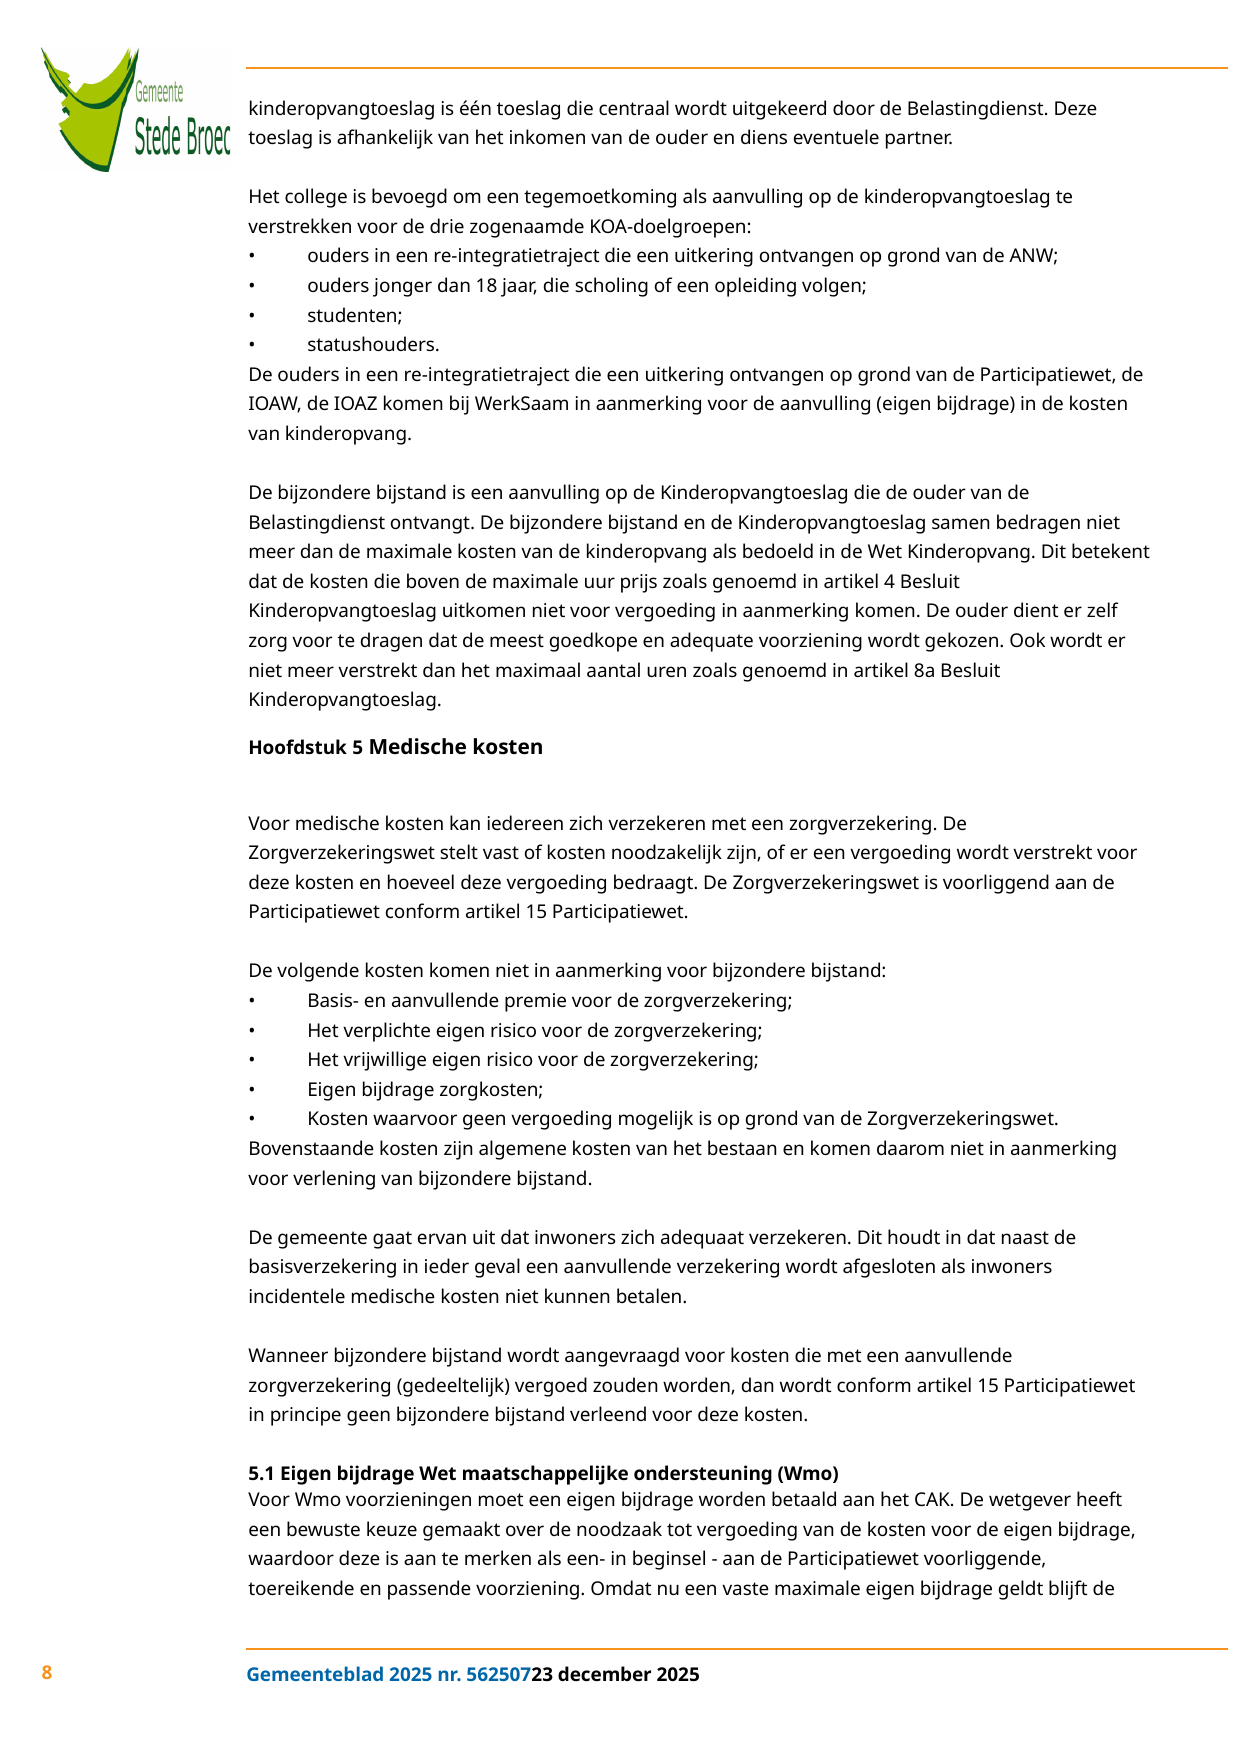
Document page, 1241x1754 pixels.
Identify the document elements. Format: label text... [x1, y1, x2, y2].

list statushouders. [248, 331, 1152, 357]
text Bovenstaande kosten zijn algemene kosten van het bestaan en komen daarom niet in aanmerking voor verlening van bijzondere bijstand. [248, 1135, 1152, 1191]
text kinderopvangtoeslag is één toeslag die centraal wordt uitgekeerd door de Belastingdienst. Deze toeslag is afhankelijk van het inkomen van de ouder en diens eventuele partner. [248, 95, 1152, 150]
list Kosten waarvoor geen vergoeding mogelijk is op grond van de Zorgverzekeringswet. [248, 1106, 1152, 1131]
text Voor Wmo voorzieningen moet een eigen bijdrage worden betaald aan het CAK. De wetgever heeft een bewuste keuze gemaakt over de noodzaak tot vergoeding van de kosten voor de eigen bijdrage, waardoor deze is aan te merken als een- in beginsel - aan de Participatiewet voorliggende, toereikende en passende voorziening. Omdat nu een vaste maximale eigen bijdrage geldt blijft de [248, 1486, 1152, 1601]
list studenten; [248, 302, 1152, 328]
picture [41, 47, 231, 172]
list ouders in een re-integratietraject die een uitkering ontvangen op grond van de ANW; [248, 243, 1152, 268]
text 5.1 Eigen bijdrage Wet maatschappelijke ondersteuning (Wmo) [248, 1461, 1152, 1486]
text De ouders in een re-integratietraject die een uitkering ontvangen op grond van de Participatiewet, de IOAW, de IOAZ komen bij WerkSaam in aanmerking voor de aanvulling (eigen bijdrage) in de kosten van kinderopvang. [248, 361, 1152, 446]
text Hoofdstuk 5 Medische kosten [248, 732, 1152, 761]
text Voor medische kosten kan iedereen zich verzekeren met een zorgverzekering. De Zorgverzekeringswet stelt vast of kosten noodzakelijk zijn, of er een vergoeding wordt verstrekt voor deze kosten en hoeveel deze vergoeding bedraagt. De Zorgverzekeringswet is voorliggend aan de Participatiewet conform artikel 15 Participatiewet. [248, 810, 1152, 924]
list Basis- en aanvullende premie voor de zorgverzekering; [248, 987, 1152, 1013]
list Het vrijwillige eigen risico voor de zorgverzekering; [248, 1046, 1152, 1072]
text Het college is bevoegd om een tegemoetkoming als aanvulling op de kinderopvangtoeslag te verstrekken voor de drie zogenaamde KOA-doelgroepen: [248, 183, 1152, 239]
list ouders jonger dan 18 jaar, die scholing of een opleiding volgen; [248, 272, 1152, 298]
text De gemeente gaat ervan uit dat inwoners zich adequaat verzekeren. Dit houdt in dat naast de basisverzekering in ieder geval een aanvullende verzekering wordt afgesloten als inwoners incidentele medische kosten niet kunnen betalen. [248, 1224, 1152, 1309]
text Wanneer bijzondere bijstand wordt aangevraagd voor kosten die met een aanvullende zorgverzekering (gedeeltelijk) vergoed zouden worden, dan wordt conform artikel 15 Participatiewet in principe geen bijzondere bijstand verleend voor deze kosten. [248, 1342, 1152, 1427]
text De bijzondere bijstand is een aanvulling op de Kinderopvangtoeslag die de ouder van de Belastingdienst ontvangt. De bijzondere bijstand en de Kinderopvangtoeslag samen bedragen niet meer dan de maximale kosten van de kinderopvang als bedoeld in de Wet Kinderopvang. Dit betekent dat de kosten die boven de maximale uur prijs zoals genoemd in artikel 4 Besluit Kinderopvangtoeslag uitkomen niet voor vergoeding in aanmerking komen. De ouder dient er zelf zorg voor te dragen dat de meest goedkope en adequate voorziening wordt gekozen. Ook wordt er niet meer verstrekt dan het maximaal aantal uren zoals genoemd in artikel 8a Besluit Kinderopvangtoeslag. [248, 479, 1152, 712]
list Eigen bijdrage zorgkosten; [248, 1076, 1152, 1102]
list Het verplichte eigen risico voor de zorgverzekering; [248, 1017, 1152, 1043]
text De volgende kosten komen niet in aanmerking voor bijzondere bijstand: [248, 958, 1152, 983]
